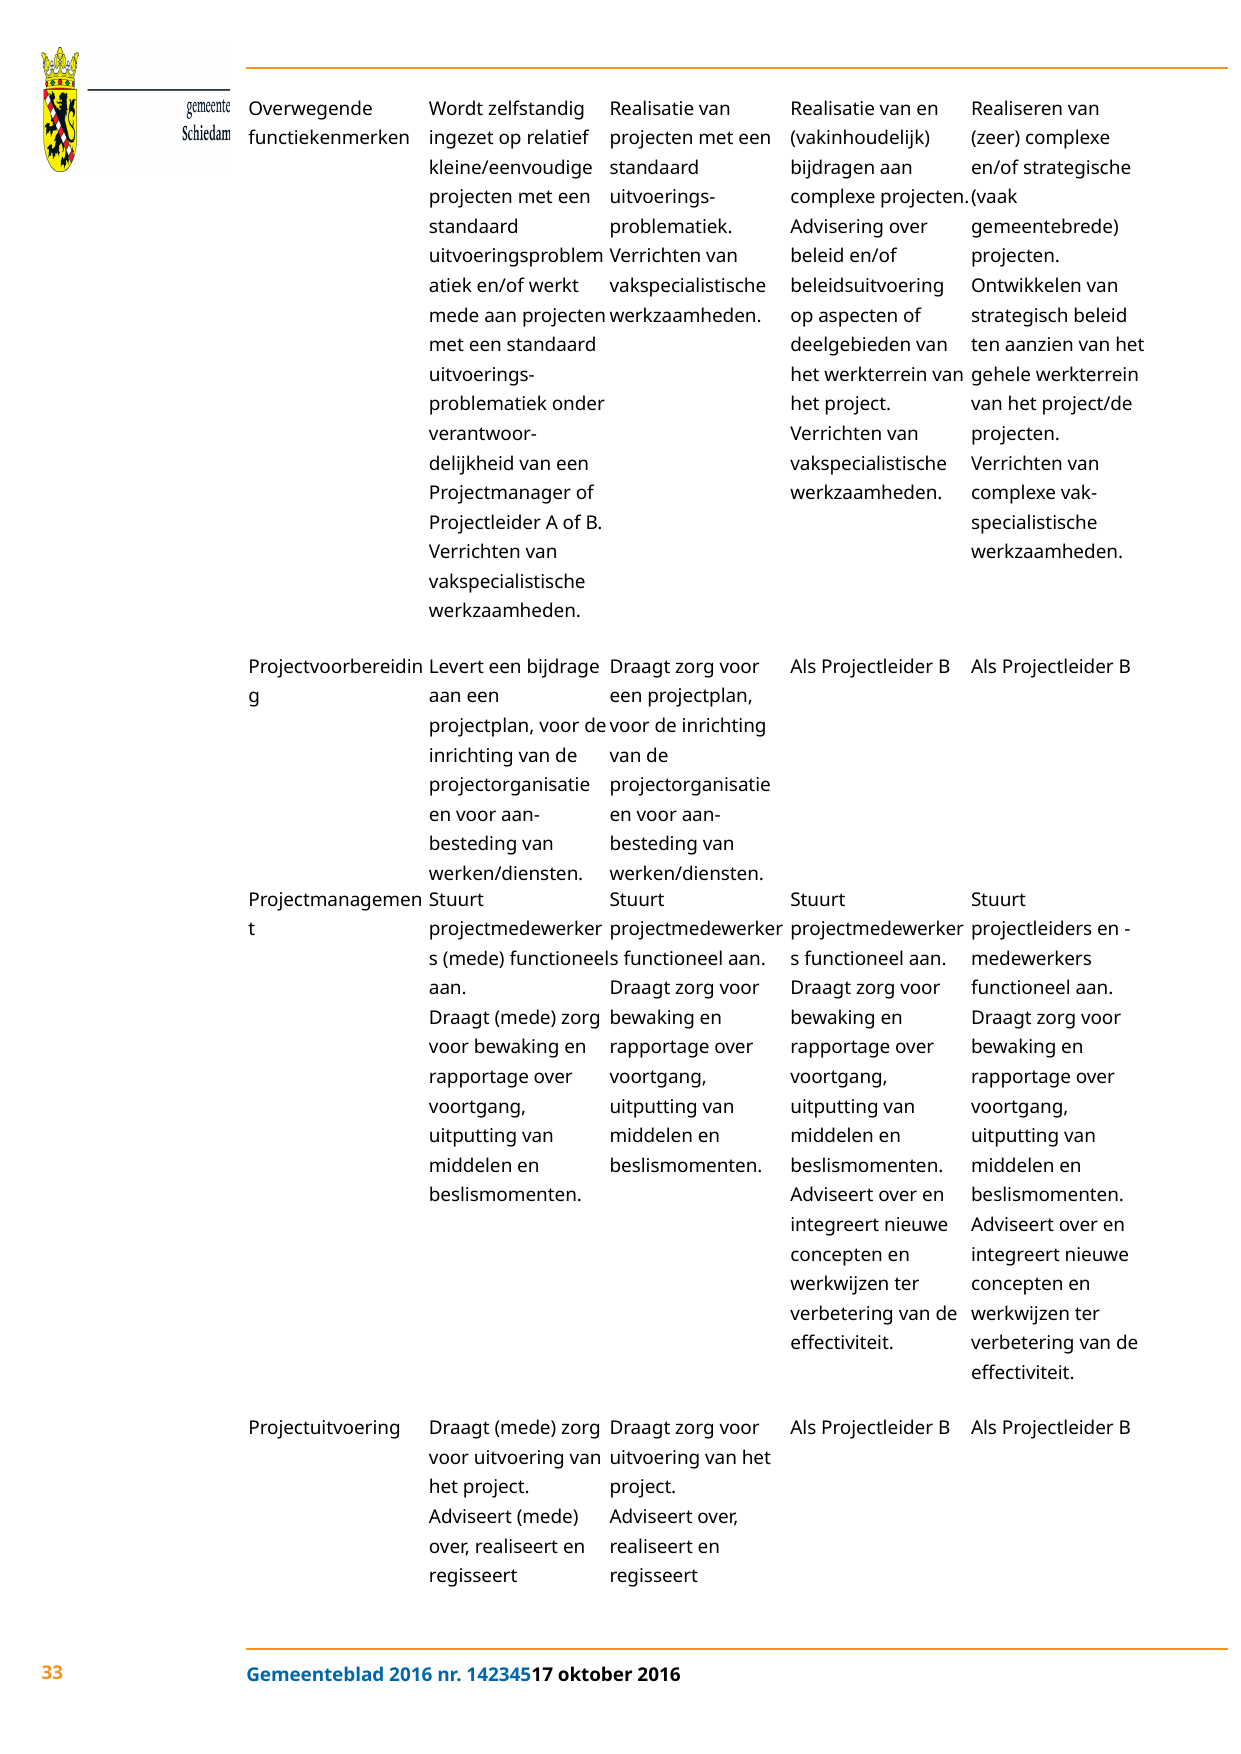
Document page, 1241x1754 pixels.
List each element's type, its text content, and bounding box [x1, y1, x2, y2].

table_cell Draagt zorg voor een projectplan, voor de inrichting van de projectorganisatie en voor aan-besteding van werken/diensten. [609, 653, 790, 886]
table_cell Als Projectleider B [790, 1415, 971, 1588]
table_cell Stuurt projectleiders en -medewerkers functioneel aan. Draagt zorg voor bewaking en rapportage over voortgang, uitputting van middelen en beslismomenten. Adviseert over en integreert nieuwe concepten en werkwijzen ter verbetering van de effectiviteit. [971, 886, 1152, 1414]
table_cell Stuurt projectmedewerkers functioneel aan. Draagt zorg voor bewaking en rapportage over voortgang, uitputting van middelen en beslismomenten. [609, 886, 790, 1414]
table_cell Realiseren van (zeer) complexe en/of strategische (vaak gemeentebrede) projecten. Ontwikkelen van strategisch beleid ten aanzien van het gehele werkterrein van het project/de projecten. Verrichten van complexe vak-specialistische werkzaamheden. [971, 95, 1152, 653]
table_cell Realisatie van projecten met een standaard uitvoerings-problematiek. Verrichten van vakspecialistische werkzaamheden. [609, 95, 790, 653]
table_cell Stuurt projectmedewerkers (mede) functioneel aan. Draagt (mede) zorg voor bewaking en rapportage over voortgang, uitputting van middelen en beslismomenten. [429, 886, 609, 1414]
table_cell Draagt (mede) zorg voor uitvoering van het project. Adviseert (mede) over, realiseert en regisseert [429, 1415, 609, 1588]
table_cell Realisatie van en (vakinhoudelijk) bijdragen aan complexe projecten. Advisering over beleid en/of beleidsuitvoering op aspecten of deelgebieden van het werkterrein van het project. Verrichten van vakspecialistische werkzaamheden. [790, 95, 971, 653]
table_cell Draagt zorg voor uitvoering van het project. Adviseert over, realiseert en regisseert [609, 1415, 790, 1588]
table_cell Overwegende functiekenmerken [248, 95, 429, 653]
table_cell Als Projectleider B [790, 653, 971, 886]
picture [41, 47, 231, 172]
table_cell Als Projectleider B [971, 653, 1152, 886]
table_cell Stuurt projectmedewerkers functioneel aan. Draagt zorg voor bewaking en rapportage over voortgang, uitputting van middelen en beslismomenten. Adviseert over en integreert nieuwe concepten en werkwijzen ter verbetering van de effectiviteit. [790, 886, 971, 1414]
table_cell Wordt zelfstandig ingezet op relatief kleine/eenvoudige projecten met een standaard uitvoeringsproblematiek en/of werkt mede aan projecten met een standaard uitvoerings-problematiek onder verantwoor-delijkheid van een Projectmanager of Projectleider A of B. Verrichten van vakspecialistische werkzaamheden. [429, 95, 609, 653]
table_cell Levert een bijdrage aan een projectplan, voor de inrichting van de projectorganisatie en voor aan-besteding van werken/diensten. [429, 653, 609, 886]
table_cell Projectuitvoering [248, 1415, 429, 1588]
table_cell Projectmanagement [248, 886, 429, 1414]
table_cell Projectvoorbereiding [248, 653, 429, 886]
table_cell Als Projectleider B [971, 1415, 1152, 1588]
